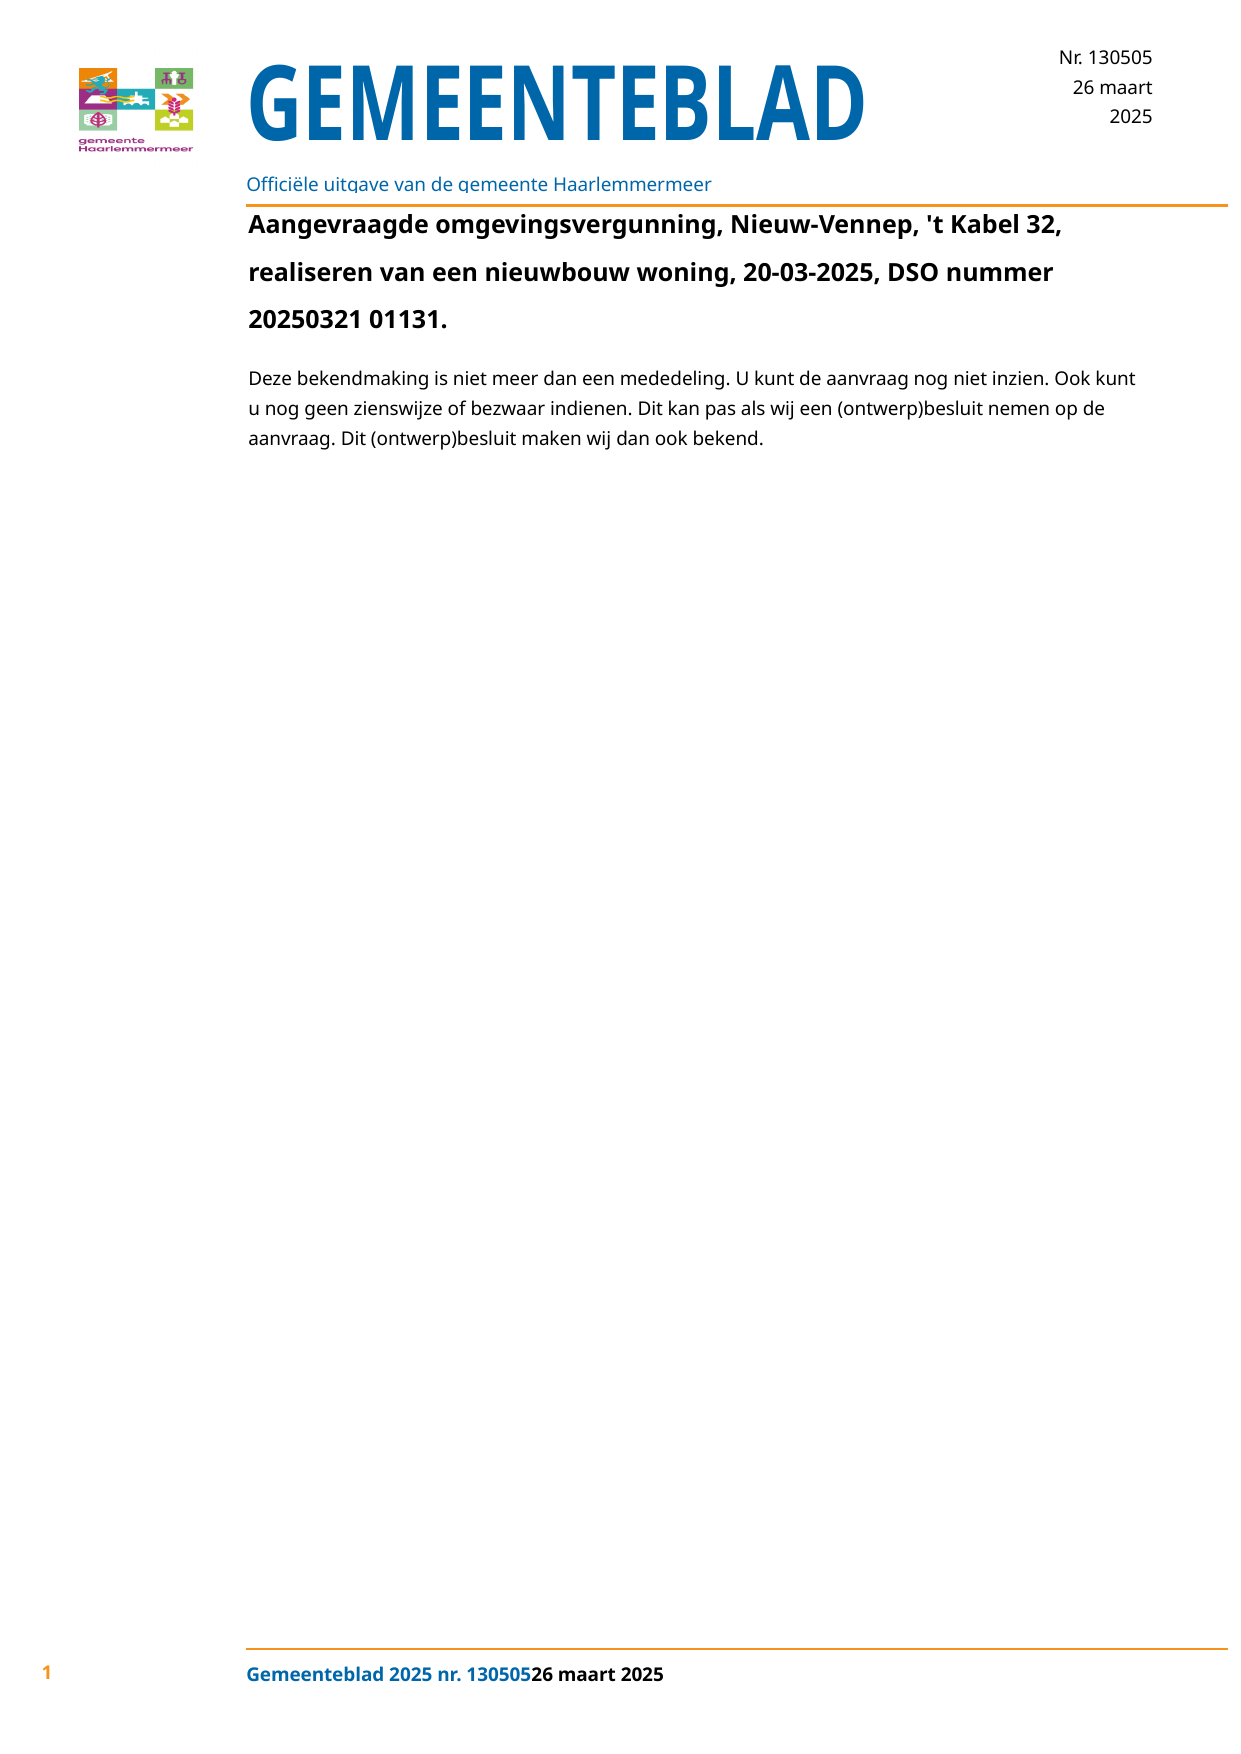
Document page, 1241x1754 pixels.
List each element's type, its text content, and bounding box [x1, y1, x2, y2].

text Deze bekendmaking is niet meer dan een mededeling. U kunt de aanvraag nog niet inzien. Ook kunt u nog geen zienswijze of bezwaar indienen. Dit kan pas als wij een (ontwerp)besluit nemen op de aanvraag. Dit (ontwerp)besluit maken wij dan ook bekend. [248, 366, 1152, 450]
picture [41, 47, 231, 172]
text Aangevraagde omgevingsvergunning, Nieuw-Vennep, 't Kabel 32, realiseren van een nieuwbouw woning, 20-03-2025, DSO nummer 20250321 01131. [248, 207, 1152, 336]
